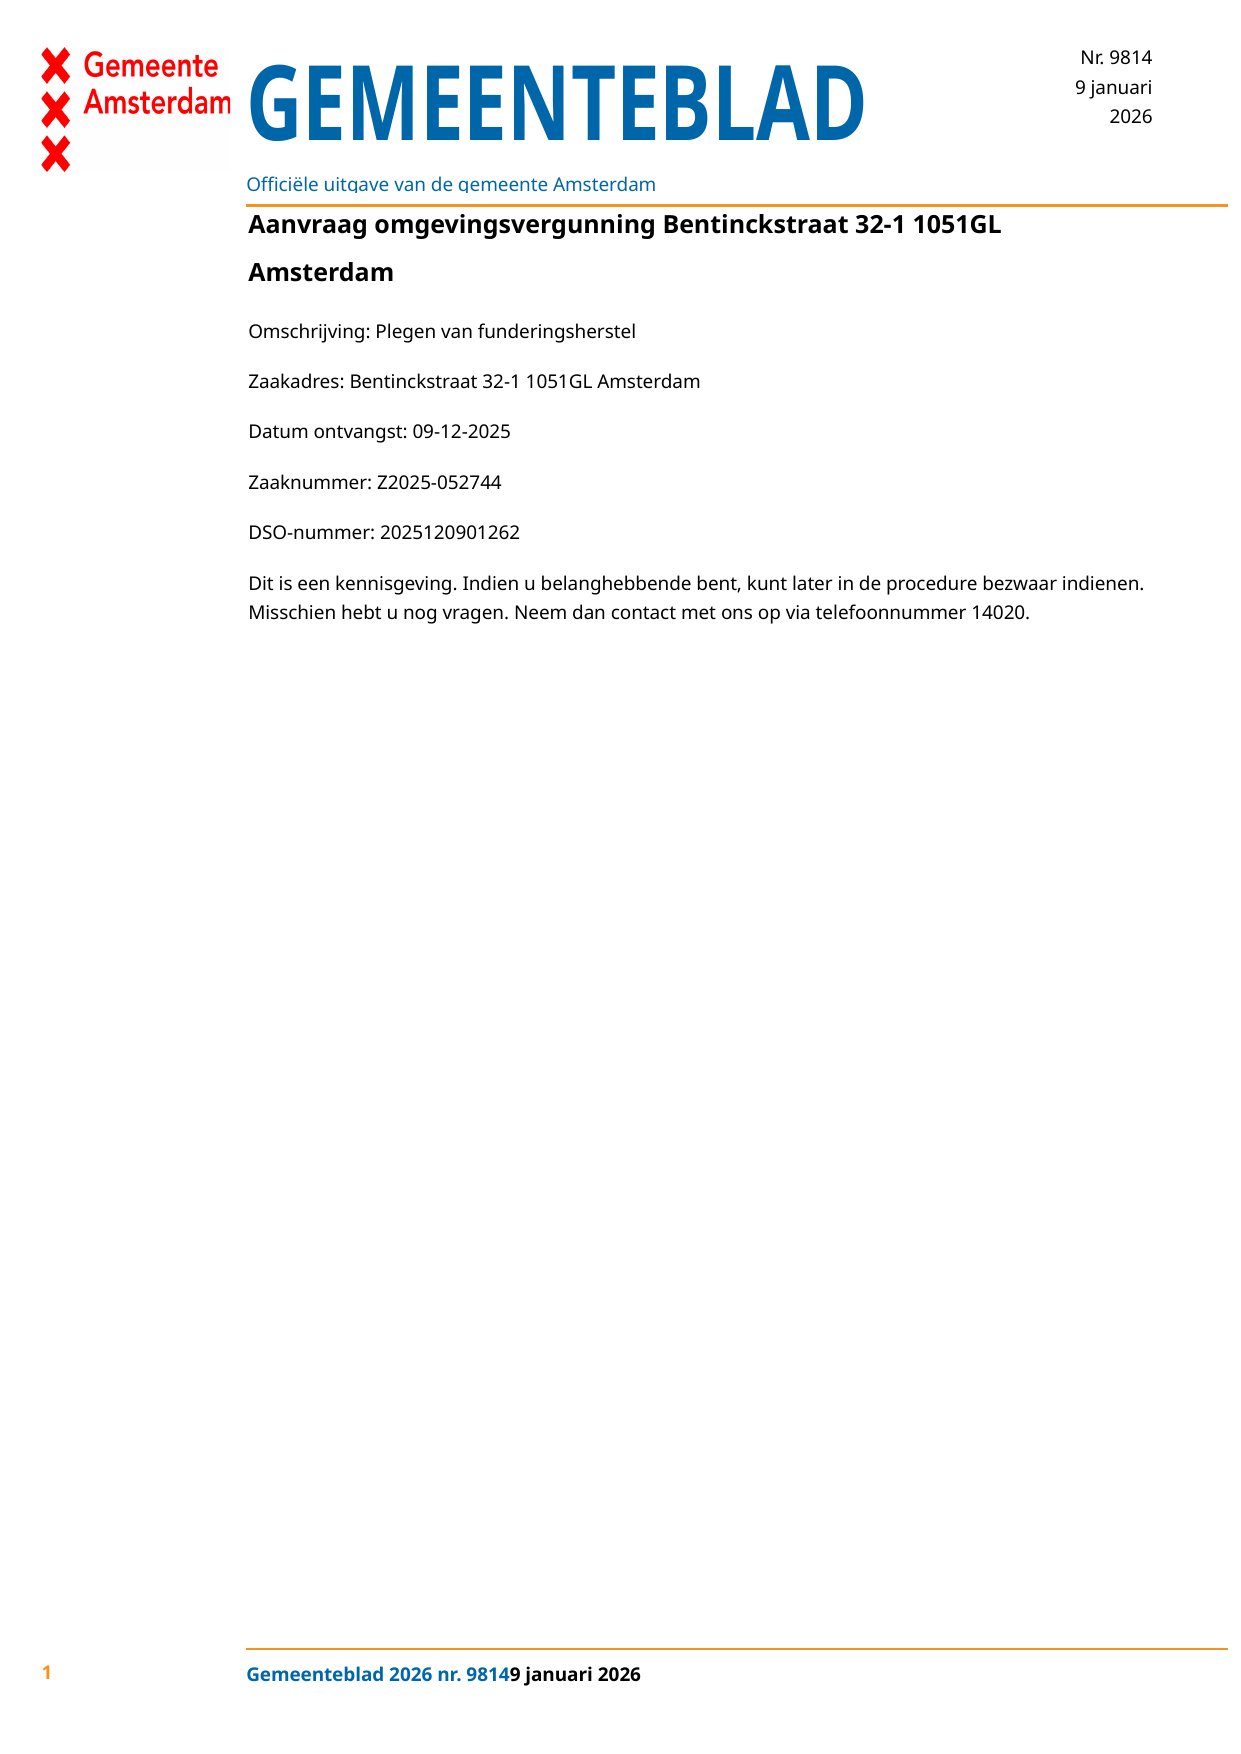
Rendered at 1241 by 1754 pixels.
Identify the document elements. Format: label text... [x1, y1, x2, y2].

text Aanvraag omgevingsvergunning Bentinckstraat 32-1 1051GL Amsterdam [248, 207, 1152, 288]
text Zaaknummer: Z2025-052744 [248, 469, 1152, 495]
picture [41, 47, 231, 172]
text Dit is een kennisgeving. Indien u belanghebbende bent, kunt later in de procedure bezwaar indienen. Misschien hebt u nog vragen. Neem dan contact met ons op via telefoonnummer 14020. [248, 570, 1152, 625]
text DSO-nummer: 2025120901262 [248, 519, 1152, 545]
text Omschrijving: Plegen van funderingsherstel [248, 318, 1152, 344]
text Datum ontvangst: 09-12-2025 [248, 419, 1152, 444]
text Zaakadres: Bentinckstraat 32-1 1051GL Amsterdam [248, 368, 1152, 394]
